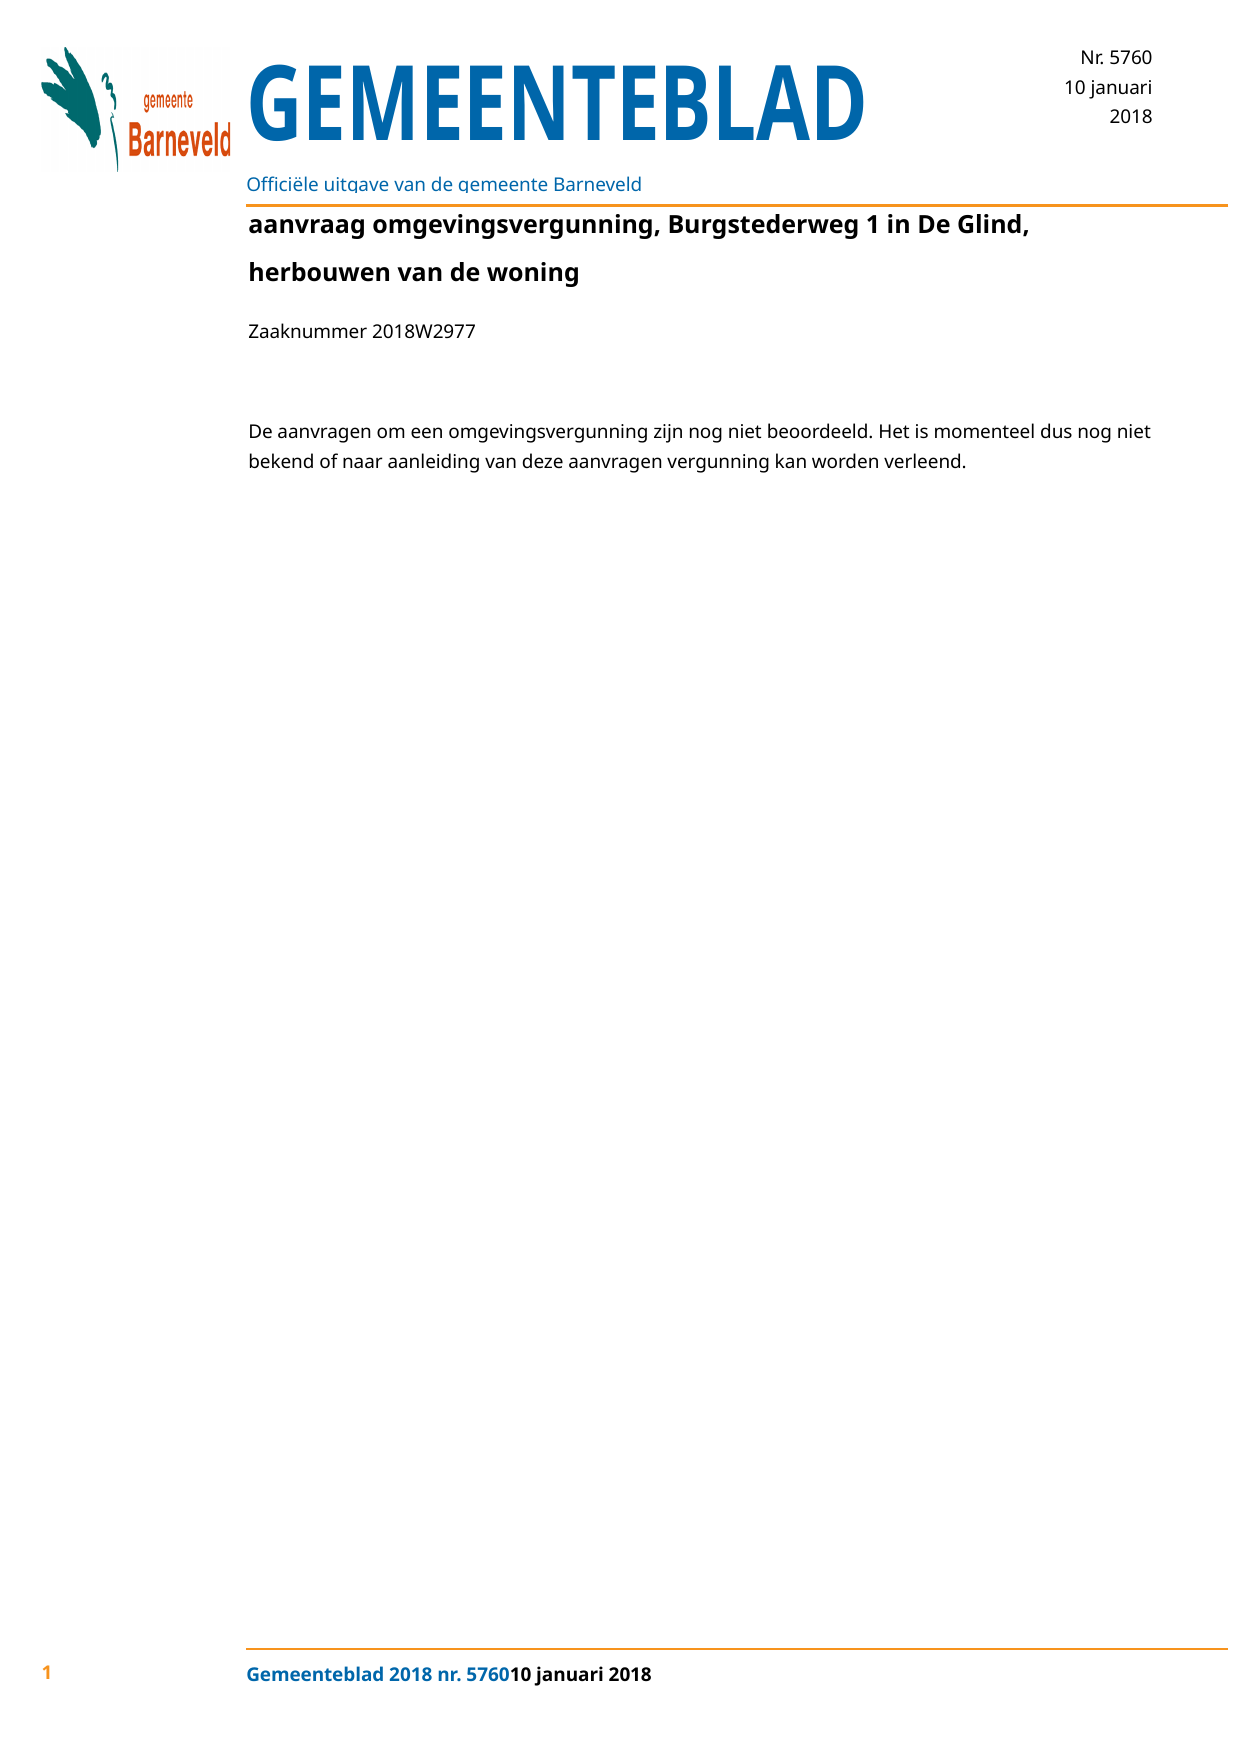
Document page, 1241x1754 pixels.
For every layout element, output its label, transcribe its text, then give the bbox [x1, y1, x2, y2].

text Zaaknummer 2018W2977 [248, 318, 1152, 344]
picture [41, 47, 231, 172]
text De aanvragen om een omgevingsvergunning zijn nog niet beoordeeld. Het is momenteel dus nog niet bekend of naar aanleiding van deze aanvragen vergunning kan worden verleend. [248, 419, 1152, 474]
text aanvraag omgevingsvergunning, Burgstederweg 1 in De Glind, herbouwen van de woning [248, 207, 1152, 288]
